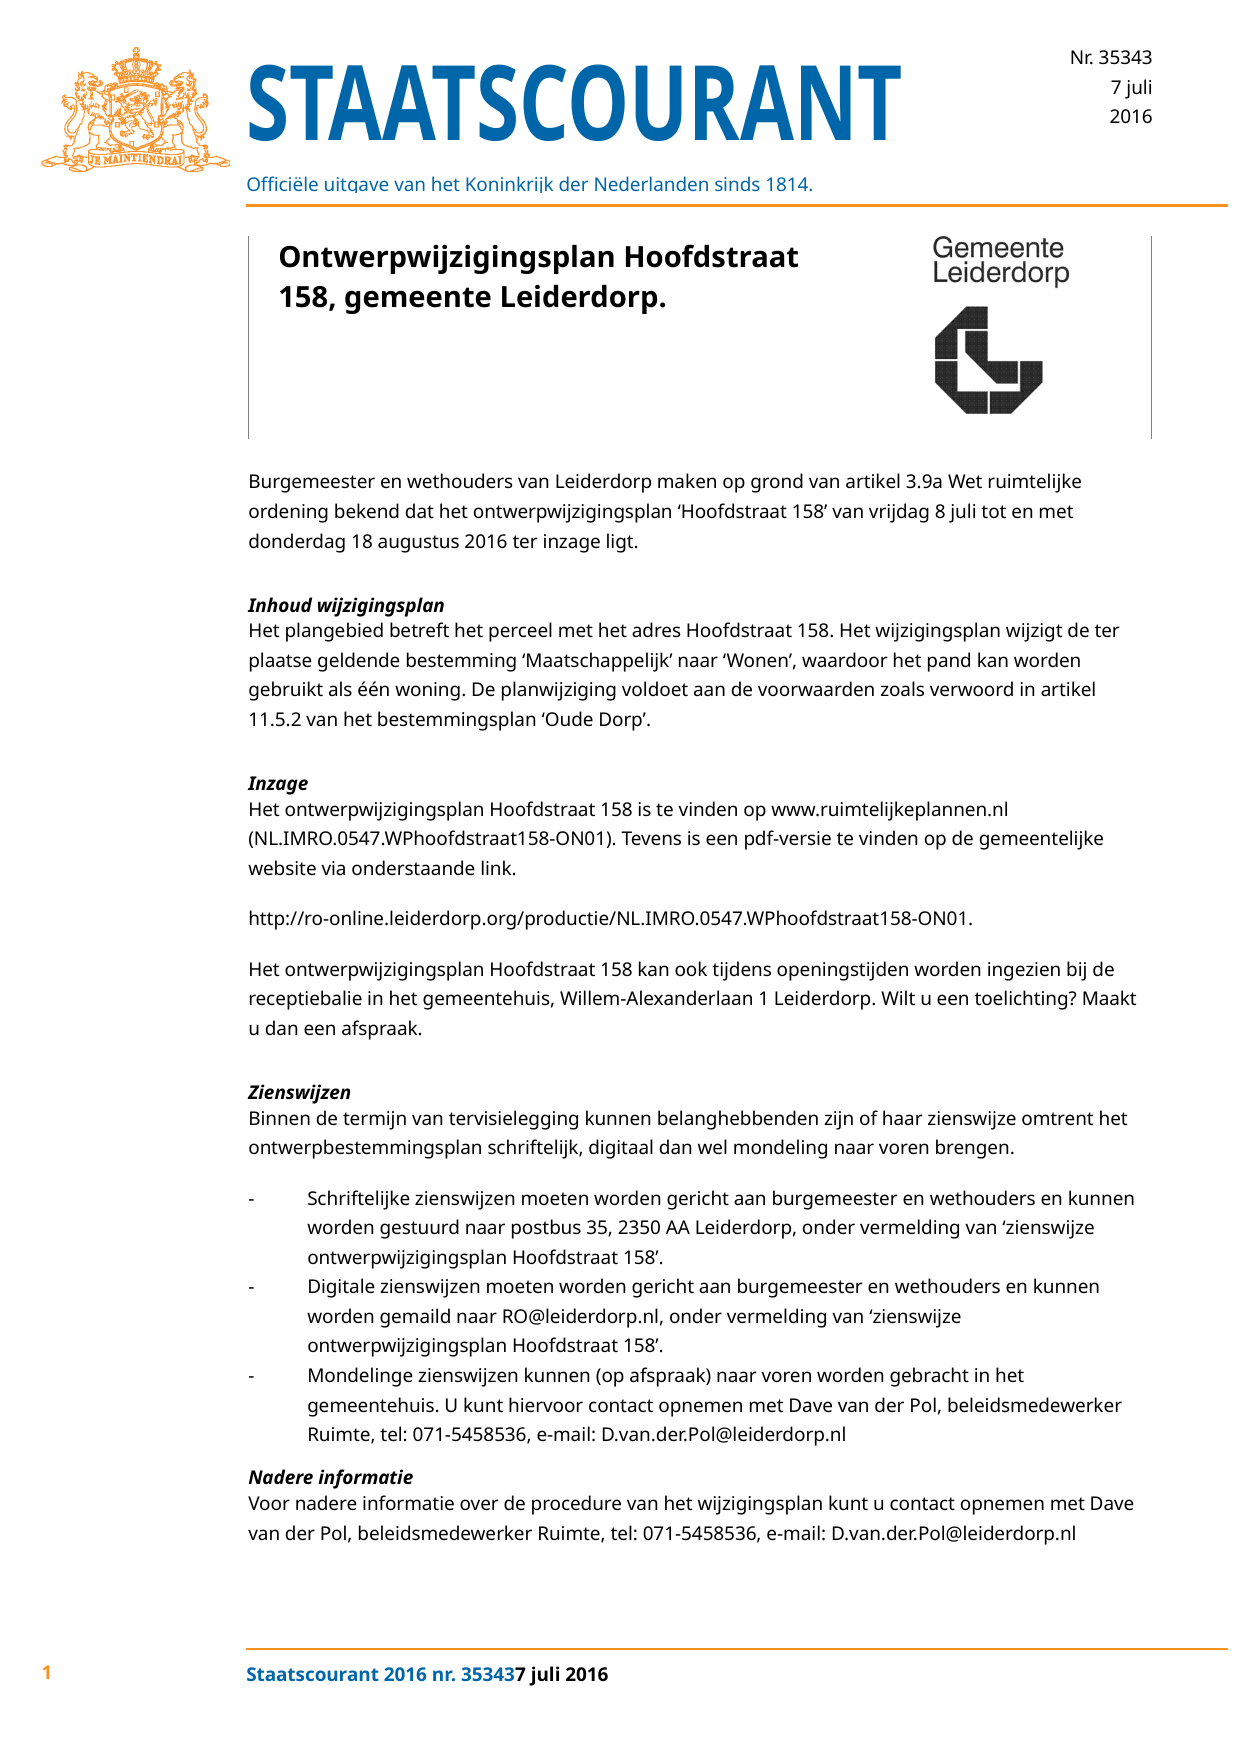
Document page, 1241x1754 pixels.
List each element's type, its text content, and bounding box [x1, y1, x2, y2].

text Het ontwerpwijzigingsplan Hoofdstraat 158 is te vinden op www.ruimtelijkeplannen.nl (NL.IMRO.0547.WPhoofdstraat158-ON01). Tevens is een pdf-versie te vinden op de gemeentelijke website via onderstaande link. [248, 796, 1152, 881]
text Nadere informatie [248, 1464, 1152, 1490]
text Inhoud wijzigingsplan [248, 592, 1152, 617]
list Digitale zienswijzen moeten worden gericht aan burgemeester en wethouders en kunnen worden gemaild naar RO@leiderdorp.nl, onder vermelding van ‘zienswijze ontwerpwijzigingsplan Hoofdstraat 158’. [248, 1273, 1152, 1358]
text Voor nadere informatie over de procedure van het wijzigingsplan kunt u contact opnemen met Dave van der Pol, beleidsmedewerker Ruimte, tel: 071-5458536, e-mail: D.van.der.Pol@leiderdorp.nl [248, 1490, 1152, 1546]
list Mondelinge zienswijzen kunnen (op afspraak) naar voren worden gebracht in het gemeentehuis. U kunt hiervoor contact opnemen met Dave van der Pol, beleidsmedewerker Ruimte, tel: 071-5458536, e-mail: D.van.der.Pol@leiderdorp.nl [248, 1362, 1152, 1447]
table_header Ontwerpwijzigingsplan Hoofdstraat 158, gemeente Leiderdorp. [249, 236, 850, 439]
text Binnen de termijn van tervisielegging kunnen belanghebbenden zijn of haar zienswijze omtrent het ontwerpbestemmingsplan schriftelijk, digitaal dan wel mondeling naar voren brengen. [248, 1105, 1152, 1160]
table_header [850, 236, 932, 413]
text Het ontwerpwijzigingsplan Hoofdstraat 158 kan ook tijdens openingstijden worden ingezien bij de receptiebalie in het gemeentehuis, Willem-Alexanderlaan 1 Leiderdorp. Wilt u een toelichting? Maakt u dan een afspraak. [248, 956, 1152, 1041]
picture [932, 236, 1069, 414]
picture [41, 47, 231, 172]
text Burgemeester en wethouders van Leiderdorp maken op grond van artikel 3.9a Wet ruimtelijke ordening bekend dat het ontwerpwijzigingsplan ‘Hoofdstraat 158’ van vrijdag 8 juli tot en met donderdag 18 augustus 2016 ter inzage ligt. [248, 469, 1152, 553]
text Het plangebied betreft het perceel met het adres Hoofdstraat 158. Het wijzigingsplan wijzigt de ter plaatse geldende bestemming ‘Maatschappelijk’ naar ‘Wonen’, waardoor het pand kan worden gebruikt als één woning. De planwijziging voldoet aan de voorwaarden zoals verwoord in artikel 11.5.2 van het bestemmingsplan ‘Oude Dorp’. [248, 617, 1152, 732]
table_header [850, 414, 1151, 439]
text Zienswijzen [248, 1079, 1152, 1105]
table_header [1069, 236, 1151, 413]
list Schriftelijke zienswijzen moeten worden gericht aan burgemeester en wethouders en kunnen worden gestuurd naar postbus 35, 2350 AA Leiderdorp, onder vermelding van ‘zienswijze ontwerpwijzigingsplan Hoofdstraat 158’. [248, 1185, 1152, 1270]
text http://ro-online.leiderdorp.org/productie/NL.IMRO.0547.WPhoofdstraat158-ON01. [248, 906, 1152, 931]
text Inzage [248, 770, 1152, 796]
